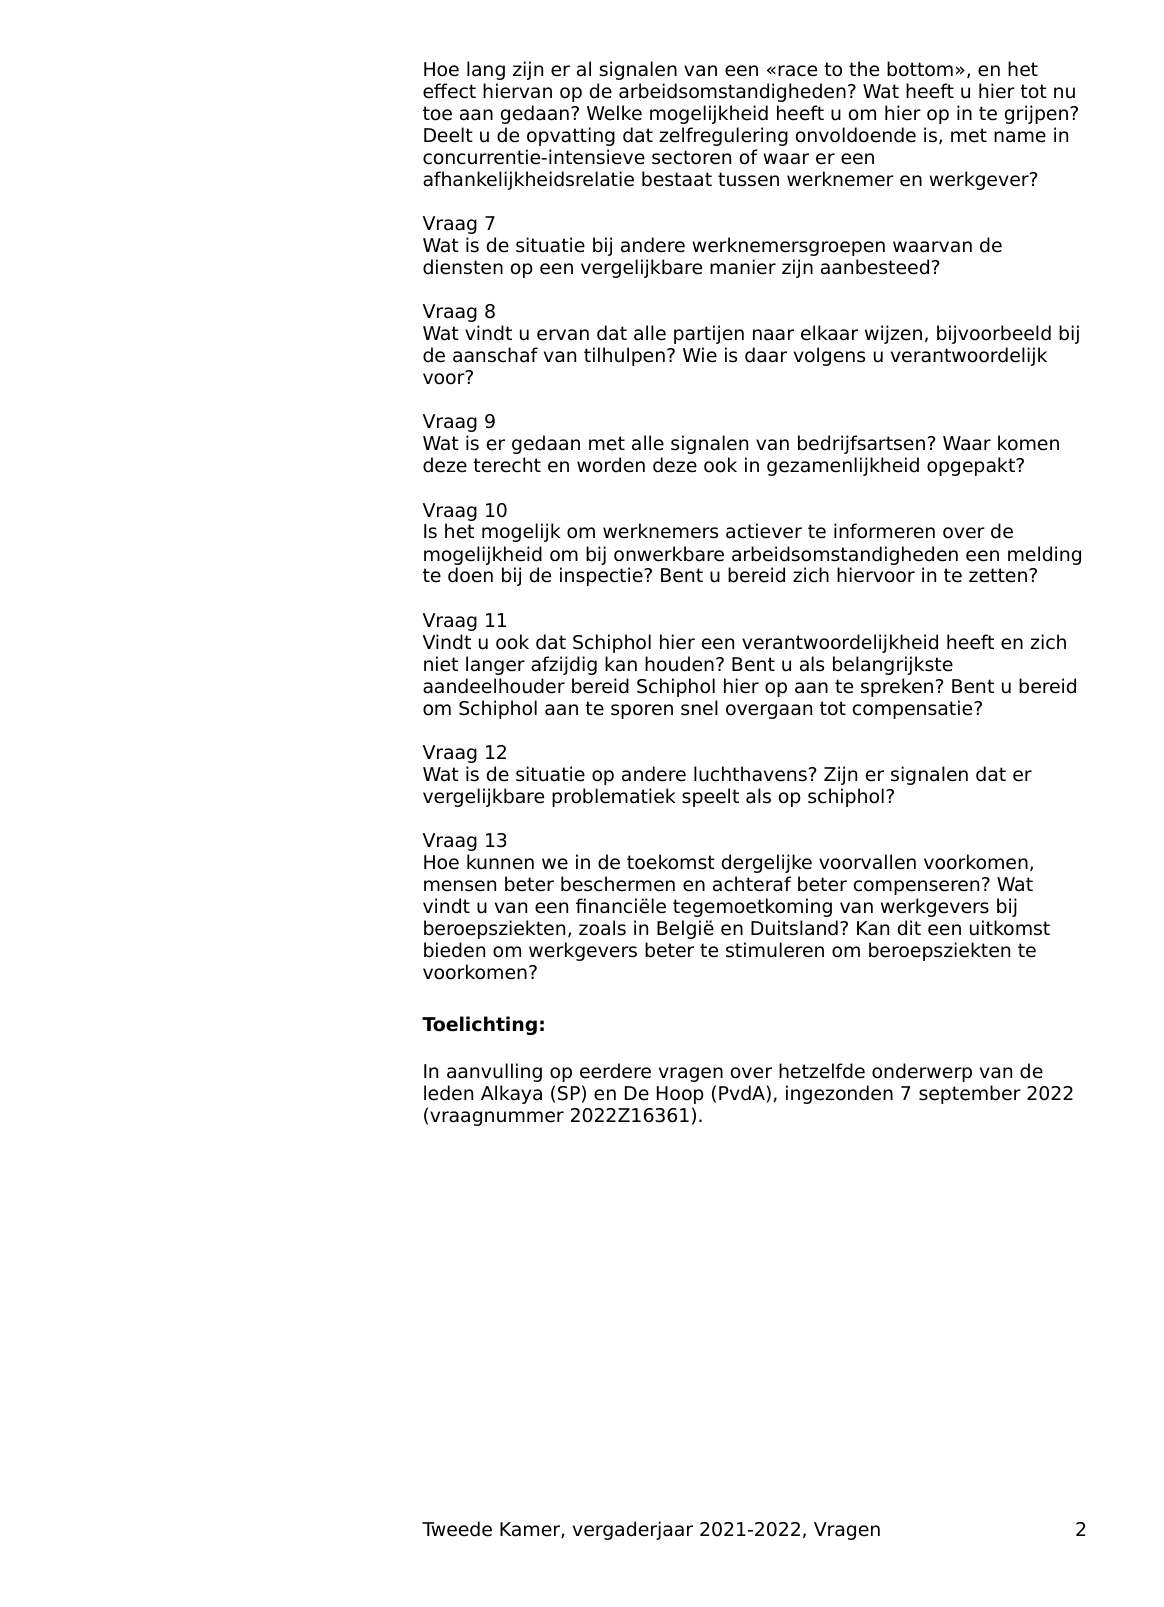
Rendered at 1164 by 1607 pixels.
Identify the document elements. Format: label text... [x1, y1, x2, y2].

text Vraag 11 [422, 609, 1087, 632]
text Wat vindt u ervan dat alle partijen naar elkaar wijzen, bijvoorbeeld bij de aanschaf van tilhulpen? Wie is daar volgens u verantwoordelijk voor? [422, 323, 1087, 389]
text Wat is de situatie bij andere werknemersgroepen waarvan de diensten op een vergelijkbare manier zijn aanbesteed? [422, 235, 1087, 279]
text Hoe lang zijn er al signalen van een «race to the bottom», en het effect hiervan op de arbeidsomstandigheden? Wat heeft u hier tot nu toe aan gedaan? Welke mogelijkheid heeft u om hier op in te grijpen? Deelt u de opvatting dat zelfregulering onvoldoende is, met name in concurrentie-intensieve sectoren of waar er een afhankelijkheidsrelatie bestaat tussen werknemer en werkgever? [422, 59, 1087, 191]
text Vraag 10 [422, 499, 1087, 521]
text Vraag 12 [422, 742, 1087, 764]
text Vraag 9 [422, 411, 1087, 433]
subtitle Toelichting: [422, 1014, 1087, 1036]
text Vraag 7 [422, 213, 1087, 235]
text Wat is de situatie op andere luchthavens? Zijn er signalen dat er vergelijkbare problematiek speelt als op schiphol? [422, 764, 1087, 808]
text Is het mogelijk om werknemers actiever te informeren over de mogelijkheid om bij onwerkbare arbeidsomstandigheden een melding te doen bij de inspectie? Bent u bereid zich hiervoor in te zetten? [422, 521, 1087, 587]
text Vindt u ook dat Schiphol hier een verantwoordelijkheid heeft en zich niet langer afzijdig kan houden? Bent u als belangrijkste aandeelhouder bereid Schiphol hier op aan te spreken? Bent u bereid om Schiphol aan te sporen snel overgaan tot compensatie? [422, 632, 1087, 719]
text Hoe kunnen we in de toekomst dergelijke voorvallen voorkomen, mensen beter beschermen en achteraf beter compenseren? Wat vindt u van een financiële tegemoetkoming van werkgevers bij beroepsziekten, zoals in België en Duitsland? Kan dit een uitkomst bieden om werkgevers beter te stimuleren om beroepsziekten te voorkomen? [422, 852, 1087, 984]
text Wat is er gedaan met alle signalen van bedrijfsartsen? Waar komen deze terecht en worden deze ook in gezamenlijkheid opgepakt? [422, 433, 1087, 477]
text In aanvulling op eerdere vragen over hetzelfde onderwerp van de leden Alkaya (SP) en De Hoop (PvdA), ingezonden 7 september 2022 (vraagnummer 2022Z16361). [422, 1061, 1087, 1127]
text Vraag 13 [422, 830, 1087, 852]
text Vraag 8 [422, 301, 1087, 323]
